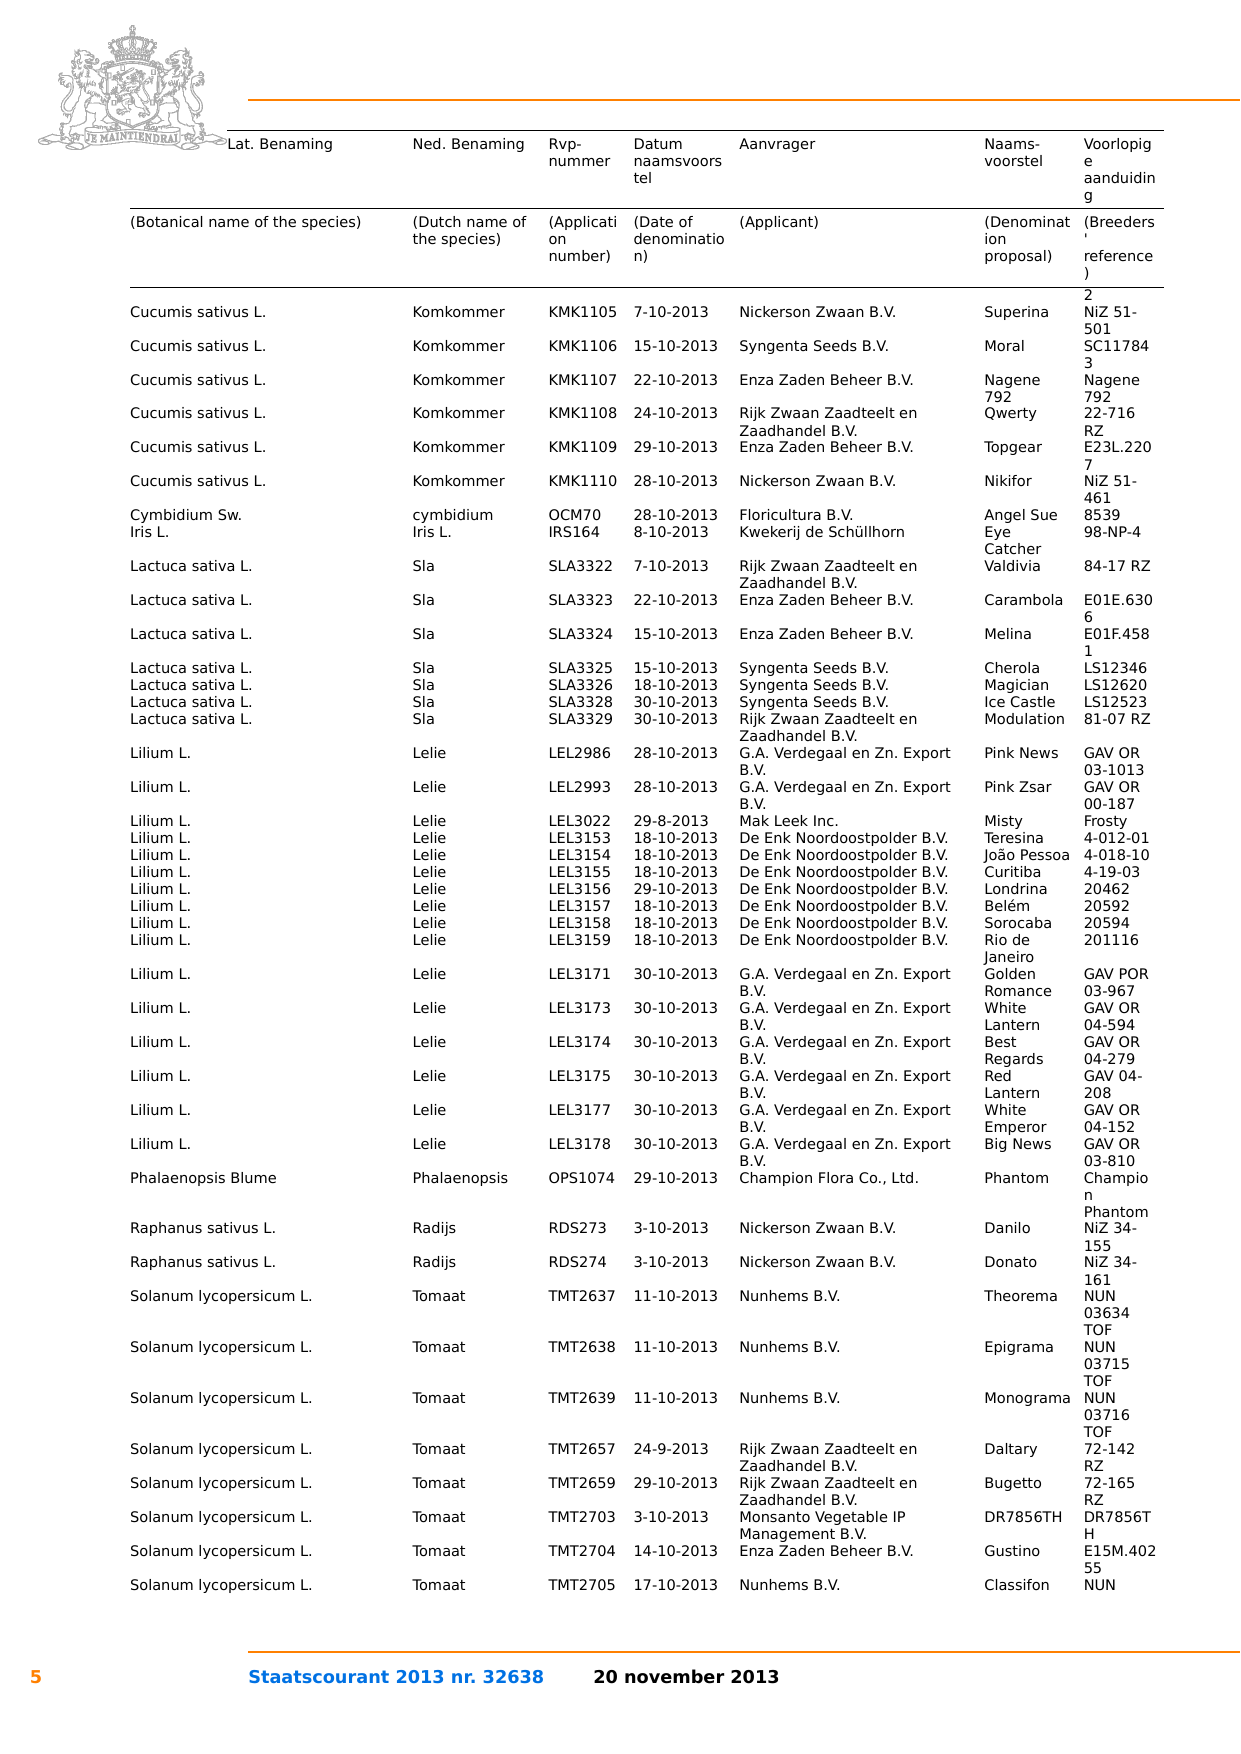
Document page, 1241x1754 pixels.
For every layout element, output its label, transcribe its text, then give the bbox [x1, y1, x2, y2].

table_cell 3-10-2013 [627, 1509, 733, 1543]
table_cell Lactuca sativa L. [130, 660, 406, 677]
table_cell (Denomination proposal) [978, 209, 1078, 287]
table_cell Lelie [406, 1034, 542, 1068]
table_cell KMK1108 [542, 405, 627, 439]
table_cell 18-10-2013 [627, 677, 733, 694]
table_cell 22-716 RZ [1078, 405, 1163, 439]
table_cell Nunhems B.V. [733, 1390, 978, 1441]
table_cell Cymbidium Sw. [130, 507, 406, 524]
table_cell Lelie [406, 1136, 542, 1169]
table_cell LEL3174 [542, 1034, 627, 1068]
table_cell 72-165 RZ [1078, 1475, 1163, 1509]
table_cell Lelie [406, 966, 542, 1000]
table_cell Tomaat [406, 1390, 542, 1441]
table_cell 11-10-2013 [627, 1390, 733, 1441]
table_cell Lelie [406, 745, 542, 779]
table_cell 28-10-2013 [627, 473, 733, 507]
table_cell Solanum lycopersicum L. [130, 1475, 406, 1509]
table_cell LEL3154 [542, 847, 627, 864]
table_cell Syngenta Seeds B.V. [733, 338, 978, 371]
table_cell Solanum lycopersicum L. [130, 1509, 406, 1543]
table_cell 15-10-2013 [627, 338, 733, 371]
table_cell Melina [978, 626, 1078, 660]
table_cell Teresina [978, 830, 1078, 847]
table_cell 29-10-2013 [627, 1475, 733, 1509]
table_cell 18-10-2013 [627, 830, 733, 847]
table_cell Phantom [978, 1170, 1078, 1220]
table_cell [542, 288, 627, 303]
table_cell Syngenta Seeds B.V. [733, 660, 978, 677]
table_cell 18-10-2013 [627, 864, 733, 881]
table_header Voorlopige aanduiding [1078, 131, 1163, 208]
table_cell TMT2657 [542, 1441, 627, 1475]
table_cell 30-10-2013 [627, 1034, 733, 1068]
table_cell Frosty [1078, 813, 1163, 830]
table_cell LEL3178 [542, 1136, 627, 1169]
table_cell G.A. Verdegaal en Zn. Export B.V. [733, 779, 978, 813]
table_cell G.A. Verdegaal en Zn. Export B.V. [733, 1034, 978, 1068]
table_cell Gustino [978, 1543, 1078, 1577]
table_cell Solanum lycopersicum L. [130, 1339, 406, 1390]
table_cell Lilium L. [130, 1102, 406, 1136]
table_cell Komkommer [406, 371, 542, 405]
table_cell 28-10-2013 [627, 745, 733, 779]
table_cell NiZ 34-155 [1078, 1220, 1163, 1254]
table_cell Rijk Zwaan Zaadteelt en Zaadhandel B.V. [733, 405, 978, 439]
table_cell Sorocaba [978, 915, 1078, 932]
table_cell NiZ 34-161 [1078, 1254, 1163, 1288]
table_cell Lactuca sativa L. [130, 558, 406, 592]
table_cell LEL3153 [542, 830, 627, 847]
table_cell LEL2993 [542, 779, 627, 813]
table_cell Rijk Zwaan Zaadteelt en Zaadhandel B.V. [733, 558, 978, 592]
table_cell TMT2638 [542, 1339, 627, 1390]
table_cell Lactuca sativa L. [130, 677, 406, 694]
table_cell 18-10-2013 [627, 932, 733, 966]
table_cell LEL2986 [542, 745, 627, 779]
table_cell G.A. Verdegaal en Zn. Export B.V. [733, 745, 978, 779]
table_cell De Enk Noordoostpolder B.V. [733, 847, 978, 864]
table_cell Golden Romance [978, 966, 1078, 1000]
table_cell Tomaat [406, 1543, 542, 1577]
table_cell Lelie [406, 1102, 542, 1136]
table_cell Nickerson Zwaan B.V. [733, 1254, 978, 1288]
table_cell De Enk Noordoostpolder B.V. [733, 881, 978, 898]
table_cell 72-142 RZ [1078, 1441, 1163, 1475]
table_cell Lelie [406, 847, 542, 864]
table_cell GAV OR 00-187 [1078, 779, 1163, 813]
table_header Datum naamsvoorstel [627, 131, 733, 208]
table_cell De Enk Noordoostpolder B.V. [733, 898, 978, 915]
table_cell Champion Flora Co., Ltd. [733, 1170, 978, 1220]
table_cell 30-10-2013 [627, 1068, 733, 1102]
table_cell LEL3159 [542, 932, 627, 966]
table_cell Enza Zaden Beheer B.V. [733, 371, 978, 405]
table_cell 4-19-03 [1078, 864, 1163, 881]
table_cell KMK1106 [542, 338, 627, 371]
table_cell De Enk Noordoostpolder B.V. [733, 932, 978, 966]
table_cell Solanum lycopersicum L. [130, 1577, 406, 1594]
table_cell Lilium L. [130, 1136, 406, 1169]
table_cell Angel Sue [978, 507, 1078, 524]
table_cell Tomaat [406, 1441, 542, 1475]
table_cell [733, 288, 978, 303]
table_cell GAV 04-208 [1078, 1068, 1163, 1102]
table_cell Qwerty [978, 405, 1078, 439]
table_cell Lilium L. [130, 1000, 406, 1034]
table_cell Rijk Zwaan Zaadteelt en Zaadhandel B.V. [733, 1475, 978, 1509]
table_cell 3-10-2013 [627, 1220, 733, 1254]
table_cell Monsanto Vegetable IP Management B.V. [733, 1509, 978, 1543]
table_cell Belém [978, 898, 1078, 915]
table_cell NUN 03634 TOF [1078, 1288, 1163, 1339]
table_cell Lelie [406, 779, 542, 813]
table_cell 84-17 RZ [1078, 558, 1163, 592]
table_cell 2 [1078, 288, 1163, 303]
table_cell 18-10-2013 [627, 898, 733, 915]
table_cell Donato [978, 1254, 1078, 1288]
table_cell LEL3155 [542, 864, 627, 881]
table_cell TMT2704 [542, 1543, 627, 1577]
table_cell SLA3329 [542, 711, 627, 745]
table_cell Magician [978, 677, 1078, 694]
table_cell Cucumis sativus L. [130, 439, 406, 473]
table_cell Carambola [978, 592, 1078, 626]
table_cell Theorema [978, 1288, 1078, 1339]
table_cell 17-10-2013 [627, 1577, 733, 1594]
table_cell Topgear [978, 439, 1078, 473]
table_cell 29-10-2013 [627, 1170, 733, 1220]
table_cell 30-10-2013 [627, 1000, 733, 1034]
table_cell 29-8-2013 [627, 813, 733, 830]
table_cell (Applicant) [733, 209, 978, 287]
table_cell G.A. Verdegaal en Zn. Export B.V. [733, 966, 978, 1000]
table_cell Curitiba [978, 864, 1078, 881]
table_cell Floricultura B.V. [733, 507, 978, 524]
table_cell Nunhems B.V. [733, 1577, 978, 1594]
table_cell Phalaenopsis Blume [130, 1170, 406, 1220]
table_cell Lilium L. [130, 864, 406, 881]
table_cell Solanum lycopersicum L. [130, 1543, 406, 1577]
table_cell Syngenta Seeds B.V. [733, 694, 978, 711]
table_cell 29-10-2013 [627, 439, 733, 473]
table_cell DR7856TH [978, 1509, 1078, 1543]
table_cell LEL3177 [542, 1102, 627, 1136]
table_cell Lilium L. [130, 745, 406, 779]
table_cell Ice Castle [978, 694, 1078, 711]
table_cell GAV OR 04-152 [1078, 1102, 1163, 1136]
table_cell Pink News [978, 745, 1078, 779]
table_cell Enza Zaden Beheer B.V. [733, 592, 978, 626]
table_cell Lactuca sativa L. [130, 711, 406, 745]
table_cell LS12523 [1078, 694, 1163, 711]
table_cell Lilium L. [130, 813, 406, 830]
table_cell 18-10-2013 [627, 847, 733, 864]
table_cell SLA3324 [542, 626, 627, 660]
table_cell TMT2637 [542, 1288, 627, 1339]
table_cell 81-07 RZ [1078, 711, 1163, 745]
table_cell Lilium L. [130, 898, 406, 915]
table_cell Enza Zaden Beheer B.V. [733, 626, 978, 660]
table_header Ned. Benaming [406, 131, 542, 208]
table_cell Enza Zaden Beheer B.V. [733, 439, 978, 473]
table_cell (Dutch name of the species) [406, 209, 542, 287]
table_cell NUN [1078, 1577, 1163, 1594]
table_cell SLA3322 [542, 558, 627, 592]
table_cell De Enk Noordoostpolder B.V. [733, 830, 978, 847]
table_header Naams-voorstel [978, 131, 1078, 208]
table_cell 201116 [1078, 932, 1163, 966]
table_cell KMK1105 [542, 304, 627, 337]
table_cell TMT2639 [542, 1390, 627, 1441]
table_cell KMK1109 [542, 439, 627, 473]
table_cell E01E.6306 [1078, 592, 1163, 626]
table_cell Lilium L. [130, 966, 406, 1000]
table_cell 22-10-2013 [627, 371, 733, 405]
table_cell 28-10-2013 [627, 507, 733, 524]
table_cell Phalaenopsis [406, 1170, 542, 1220]
table_cell 4-018-10 [1078, 847, 1163, 864]
table_cell Tomaat [406, 1288, 542, 1339]
table_cell 22-10-2013 [627, 592, 733, 626]
table_cell [627, 288, 733, 303]
table_cell GAV OR 04-279 [1078, 1034, 1163, 1068]
table_cell Tomaat [406, 1475, 542, 1509]
table_cell Nikifor [978, 473, 1078, 507]
table_cell Champion Phantom [1078, 1170, 1163, 1220]
table_cell Lelie [406, 915, 542, 932]
table_cell 30-10-2013 [627, 966, 733, 1000]
table_cell De Enk Noordoostpolder B.V. [733, 915, 978, 932]
table_cell KMK1110 [542, 473, 627, 507]
table_cell Londrina [978, 881, 1078, 898]
table_cell Komkommer [406, 405, 542, 439]
table_cell 20462 [1078, 881, 1163, 898]
table_cell Red Lantern [978, 1068, 1078, 1102]
table_cell Rio de Janeiro [978, 932, 1078, 966]
table_cell Best Regards [978, 1034, 1078, 1068]
table_cell 30-10-2013 [627, 1102, 733, 1136]
table_cell SLA3325 [542, 660, 627, 677]
table_cell Pink Zsar [978, 779, 1078, 813]
table_cell LEL3173 [542, 1000, 627, 1034]
table_cell Tomaat [406, 1339, 542, 1390]
table_cell Epigrama [978, 1339, 1078, 1390]
table_cell G.A. Verdegaal en Zn. Export B.V. [733, 1136, 978, 1169]
table_cell Lelie [406, 813, 542, 830]
table_cell 30-10-2013 [627, 694, 733, 711]
table_cell Cucumis sativus L. [130, 338, 406, 371]
table_cell Nickerson Zwaan B.V. [733, 473, 978, 507]
table_cell Lilium L. [130, 881, 406, 898]
table_cell Komkommer [406, 304, 542, 337]
table_cell Mak Leek Inc. [733, 813, 978, 830]
table_cell Komkommer [406, 439, 542, 473]
table_cell 11-10-2013 [627, 1288, 733, 1339]
table_cell G.A. Verdegaal en Zn. Export B.V. [733, 1000, 978, 1034]
table_cell (Breeders' reference) [1078, 209, 1163, 287]
table_cell Solanum lycopersicum L. [130, 1441, 406, 1475]
table_cell LEL3171 [542, 966, 627, 1000]
table_cell [978, 288, 1078, 303]
table_cell NiZ 51-501 [1078, 304, 1163, 337]
table_cell Lelie [406, 898, 542, 915]
table_cell Enza Zaden Beheer B.V. [733, 1543, 978, 1577]
table_cell Lelie [406, 881, 542, 898]
table_cell Lelie [406, 864, 542, 881]
table_cell Classifon [978, 1577, 1078, 1594]
table_cell KMK1107 [542, 371, 627, 405]
table_cell 28-10-2013 [627, 779, 733, 813]
table_cell Lilium L. [130, 847, 406, 864]
table_header Aanvrager [733, 131, 978, 208]
table_cell [130, 288, 406, 303]
table_cell E23L.2207 [1078, 439, 1163, 473]
table_cell Lelie [406, 1068, 542, 1102]
table_cell Lactuca sativa L. [130, 592, 406, 626]
table_cell Lelie [406, 932, 542, 966]
table_cell 3-10-2013 [627, 1254, 733, 1288]
picture [38, 25, 227, 150]
table_cell LS12620 [1078, 677, 1163, 694]
table_cell Sla [406, 592, 542, 626]
table_cell GAV OR 03-1013 [1078, 745, 1163, 779]
table_cell GAV POR 03-967 [1078, 966, 1163, 1000]
table_cell Cherola [978, 660, 1078, 677]
table_cell 30-10-2013 [627, 1136, 733, 1169]
table_cell 20592 [1078, 898, 1163, 915]
table_cell DR7856TH [1078, 1509, 1163, 1543]
table_cell Moral [978, 338, 1078, 371]
table_cell 98-NP-4 [1078, 524, 1163, 558]
table_cell Danilo [978, 1220, 1078, 1254]
table_cell Nunhems B.V. [733, 1339, 978, 1390]
table_cell LEL3022 [542, 813, 627, 830]
table_cell Lilium L. [130, 1068, 406, 1102]
table_cell OCM70 [542, 507, 627, 524]
table_cell SLA3326 [542, 677, 627, 694]
table_cell Sla [406, 677, 542, 694]
table_cell Big News [978, 1136, 1078, 1169]
table_cell 20594 [1078, 915, 1163, 932]
table_cell 11-10-2013 [627, 1339, 733, 1390]
table_cell Sla [406, 626, 542, 660]
table_cell 15-10-2013 [627, 660, 733, 677]
table_cell [406, 288, 542, 303]
table_cell Lilium L. [130, 830, 406, 847]
table_header Rvp-nummer [542, 131, 627, 208]
table_cell TMT2703 [542, 1509, 627, 1543]
table_cell Modulation [978, 711, 1078, 745]
table_cell Lelie [406, 1000, 542, 1034]
table_cell Raphanus sativus L. [130, 1254, 406, 1288]
table_cell Eye Catcher [978, 524, 1078, 558]
table_cell Cucumis sativus L. [130, 304, 406, 337]
table_cell Nickerson Zwaan B.V. [733, 1220, 978, 1254]
table_cell Solanum lycopersicum L. [130, 1390, 406, 1441]
table_cell Nagene 792 [1078, 371, 1163, 405]
table_cell Tomaat [406, 1509, 542, 1543]
table_cell LEL3157 [542, 898, 627, 915]
table_cell Sla [406, 558, 542, 592]
table_cell SLA3328 [542, 694, 627, 711]
table_cell Radijs [406, 1220, 542, 1254]
table_cell Daltary [978, 1441, 1078, 1475]
table_cell 7-10-2013 [627, 304, 733, 337]
table_cell LS12346 [1078, 660, 1163, 677]
table_cell Sla [406, 711, 542, 745]
table_cell 14-10-2013 [627, 1543, 733, 1577]
table_cell 24-10-2013 [627, 405, 733, 439]
table_cell Lactuca sativa L. [130, 626, 406, 660]
table_cell NUN 03716 TOF [1078, 1390, 1163, 1441]
table_cell 7-10-2013 [627, 558, 733, 592]
table_cell Nickerson Zwaan B.V. [733, 304, 978, 337]
table_cell cymbidium [406, 507, 542, 524]
table_cell Superina [978, 304, 1078, 337]
table_cell 24-9-2013 [627, 1441, 733, 1475]
table_cell SLA3323 [542, 592, 627, 626]
table_cell RDS274 [542, 1254, 627, 1288]
table_cell LEL3158 [542, 915, 627, 932]
table_cell 29-10-2013 [627, 881, 733, 898]
table_cell OPS1074 [542, 1170, 627, 1220]
table_cell Sla [406, 694, 542, 711]
table_cell Misty [978, 813, 1078, 830]
table_cell 8-10-2013 [627, 524, 733, 558]
table_cell IRS164 [542, 524, 627, 558]
table_cell E01F.4581 [1078, 626, 1163, 660]
table_cell Iris L. [130, 524, 406, 558]
table_cell Cucumis sativus L. [130, 405, 406, 439]
table_cell Komkommer [406, 473, 542, 507]
table_cell GAV OR 03-810 [1078, 1136, 1163, 1169]
table_cell TMT2705 [542, 1577, 627, 1594]
table_cell Lactuca sativa L. [130, 694, 406, 711]
table_cell Komkommer [406, 338, 542, 371]
table_cell G.A. Verdegaal en Zn. Export B.V. [733, 1102, 978, 1136]
table_cell 15-10-2013 [627, 626, 733, 660]
table_cell Lilium L. [130, 915, 406, 932]
table_cell Nagene 792 [978, 371, 1078, 405]
table_cell NUN 03715 TOF [1078, 1339, 1163, 1390]
table_cell (Application number) [542, 209, 627, 287]
table_cell LEL3156 [542, 881, 627, 898]
table_cell Monograma [978, 1390, 1078, 1441]
table_cell Solanum lycopersicum L. [130, 1288, 406, 1339]
table_cell Rijk Zwaan Zaadteelt en Zaadhandel B.V. [733, 711, 978, 745]
table_cell (Botanical name of the species) [130, 209, 406, 287]
table_cell E15M.40255 [1078, 1543, 1163, 1577]
table_header Lat. Benaming [130, 131, 406, 208]
table_cell SC117843 [1078, 338, 1163, 371]
table_cell 18-10-2013 [627, 915, 733, 932]
table_cell João Pessoa [978, 847, 1078, 864]
table_cell NiZ 51-461 [1078, 473, 1163, 507]
table_cell Lilium L. [130, 779, 406, 813]
table_cell LEL3175 [542, 1068, 627, 1102]
table_cell Radijs [406, 1254, 542, 1288]
table_cell G.A. Verdegaal en Zn. Export B.V. [733, 1068, 978, 1102]
table_cell 30-10-2013 [627, 711, 733, 745]
table_cell Lilium L. [130, 1034, 406, 1068]
table_cell Sla [406, 660, 542, 677]
table_cell Lilium L. [130, 932, 406, 966]
table_cell Syngenta Seeds B.V. [733, 677, 978, 694]
table_cell De Enk Noordoostpolder B.V. [733, 864, 978, 881]
table_cell Nunhems B.V. [733, 1288, 978, 1339]
table_cell Kwekerij de Schüllhorn [733, 524, 978, 558]
table_cell GAV OR 04-594 [1078, 1000, 1163, 1034]
table_cell 8539 [1078, 507, 1163, 524]
table_cell Raphanus sativus L. [130, 1220, 406, 1254]
table_cell Rijk Zwaan Zaadteelt en Zaadhandel B.V. [733, 1441, 978, 1475]
table_cell 4-012-01 [1078, 830, 1163, 847]
table_cell Lelie [406, 830, 542, 847]
table_cell Cucumis sativus L. [130, 473, 406, 507]
table_cell Bugetto [978, 1475, 1078, 1509]
table_cell TMT2659 [542, 1475, 627, 1509]
table_cell (Date of denomination) [627, 209, 733, 287]
table_cell RDS273 [542, 1220, 627, 1254]
table_cell Cucumis sativus L. [130, 371, 406, 405]
table_cell White Lantern [978, 1000, 1078, 1034]
table_cell Valdivia [978, 558, 1078, 592]
table_cell Iris L. [406, 524, 542, 558]
table_cell Tomaat [406, 1577, 542, 1594]
table_cell White Emperor [978, 1102, 1078, 1136]
